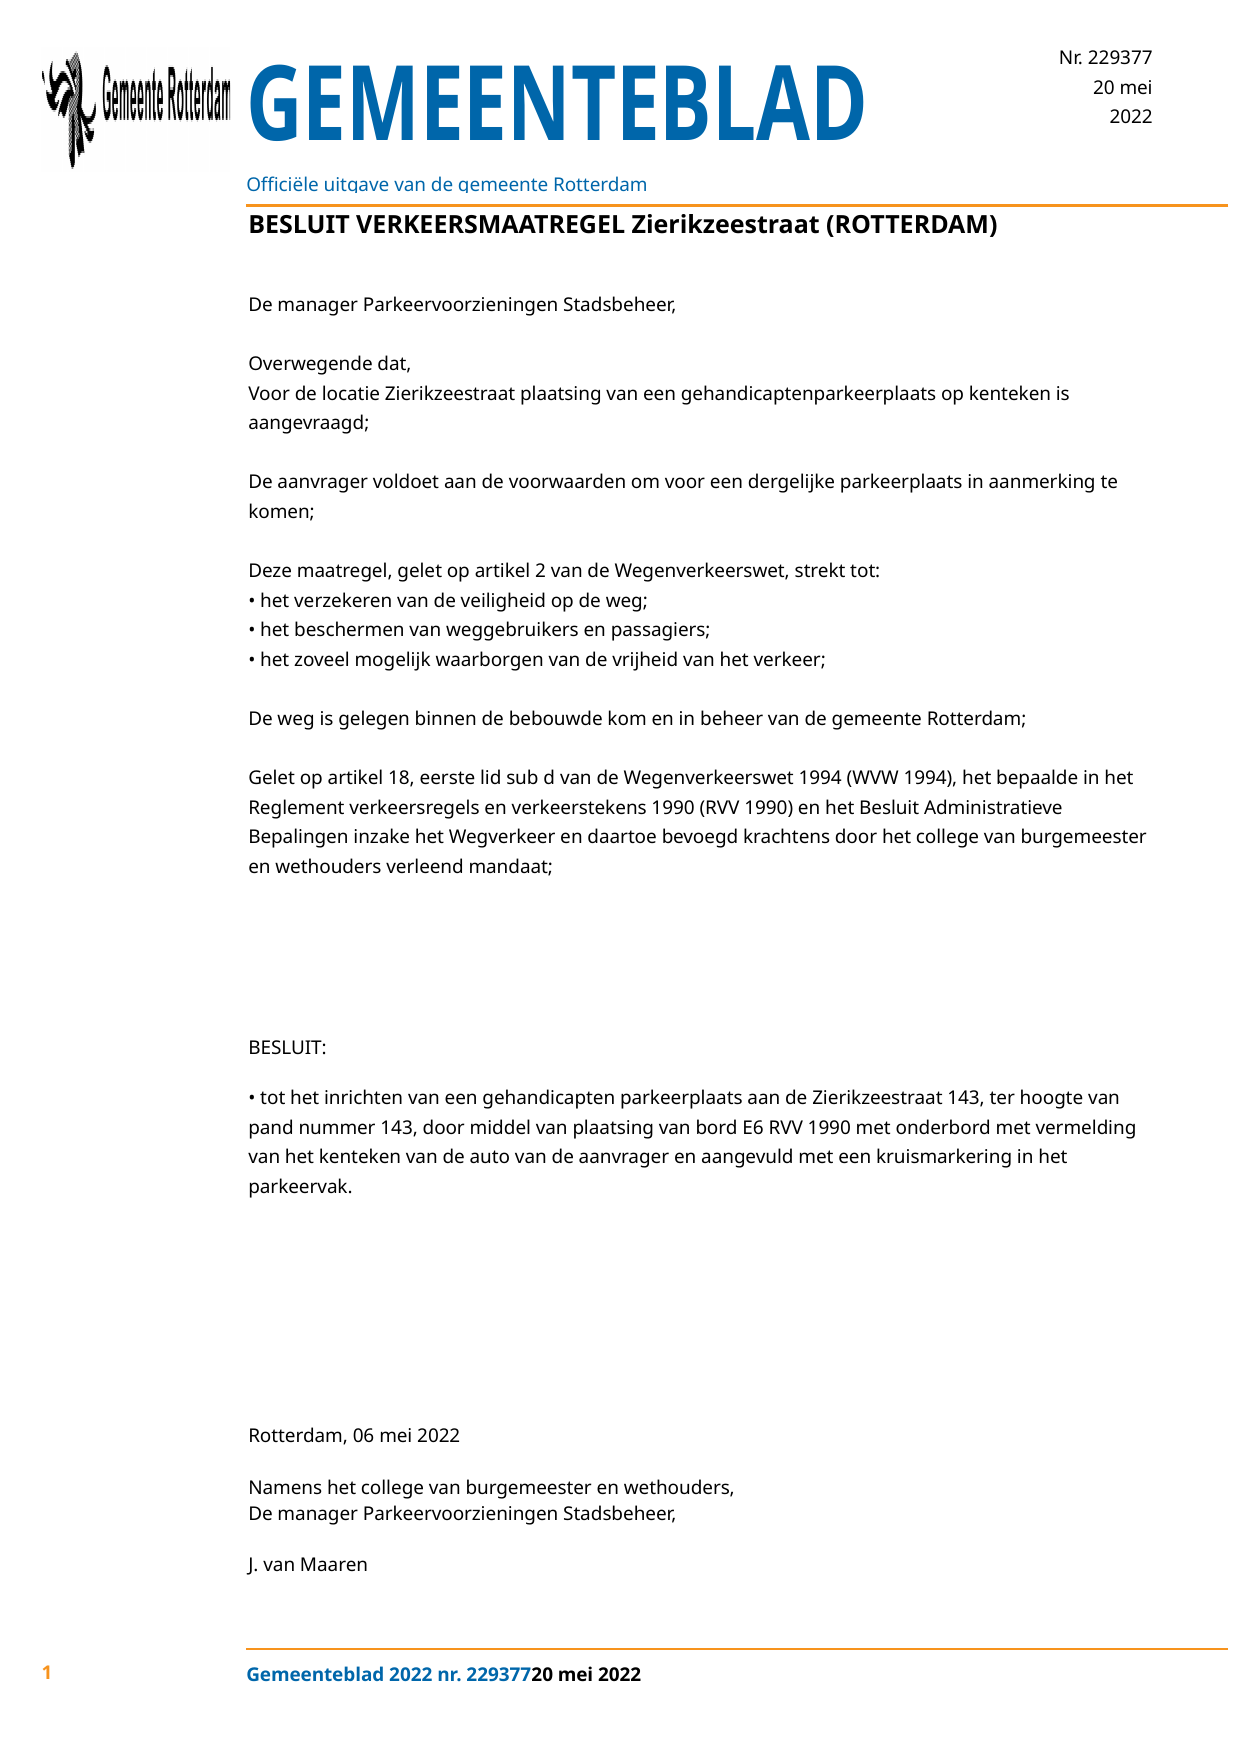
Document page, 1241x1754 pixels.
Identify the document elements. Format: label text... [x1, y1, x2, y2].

picture [41, 47, 231, 172]
text J. van Maaren [248, 1551, 1152, 1577]
text De weg is gelegen binnen de bebouwde kom en in beheer van de gemeente Rotterdam; [248, 705, 1152, 731]
text BESLUIT: [248, 1034, 1152, 1060]
text • het verzekeren van de veiligheid op de weg; [248, 587, 1152, 613]
text Rotterdam, 06 mei 2022 [248, 1423, 1152, 1448]
text Gelet op artikel 18, eerste lid sub d van de Wegenverkeerswet 1994 (WVW 1994), het bepaalde in het Reglement verkeersregels en verkeerstekens 1990 (RVV 1990) en het Besluit Administratieve Bepalingen inzake het Wegverkeer en daartoe bevoegd krachtens door het college van burgemeester en wethouders verleend mandaat; [248, 764, 1152, 879]
text De aanvrager voldoet aan de voorwaarden om voor een dergelijke parkeerplaats in aanmerking te komen; [248, 468, 1152, 524]
text • het zoveel mogelijk waarborgen van de vrijheid van het verkeer; [248, 646, 1152, 672]
text De manager Parkeervoorzieningen Stadsbeheer, [248, 291, 1152, 317]
text • het beschermen van weggebruikers en passagiers; [248, 616, 1152, 642]
text De manager Parkeervoorzieningen Stadsbeheer, [248, 1500, 1152, 1526]
text BESLUIT VERKEERSMAATREGEL Zierikzeestraat (ROTTERDAM) [248, 207, 1152, 241]
text Deze maatregel, gelet op artikel 2 van de Wegenverkeerswet, strekt tot: [248, 557, 1152, 583]
text Overwegende dat, [248, 350, 1152, 376]
text • tot het inrichten van een gehandicapten parkeerplaats aan de Zierikzeestraat 143, ter hoogte van pand nummer 143, door middel van plaatsing van bord E6 RVV 1990 met onderbord met vermelding van het kenteken van de auto van de aanvrager en aangevuld met een kruismarkering in het parkeervak. [248, 1084, 1152, 1199]
text Voor de locatie Zierikzeestraat plaatsing van een gehandicaptenparkeerplaats op kenteken is aangevraagd; [248, 380, 1152, 435]
text Namens het college van burgemeester en wethouders, [248, 1474, 1152, 1500]
